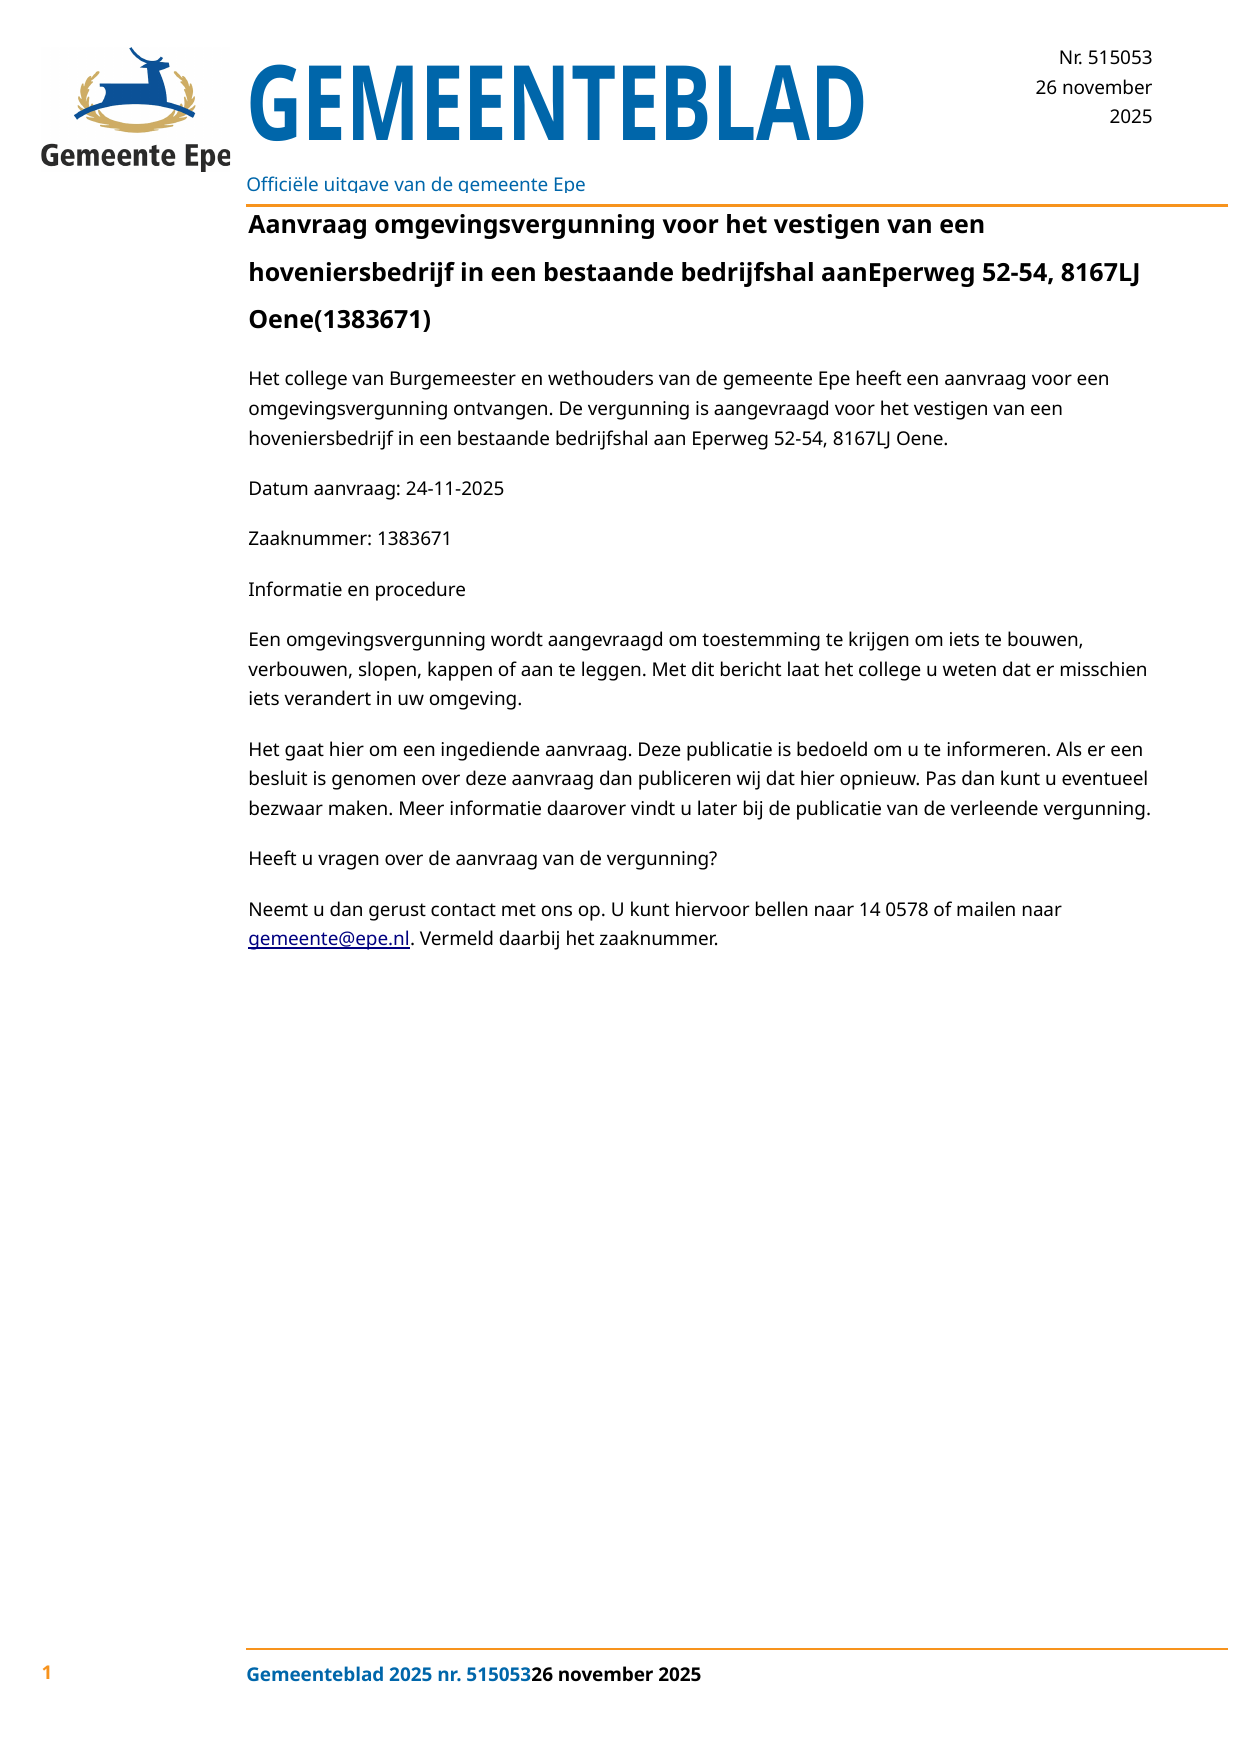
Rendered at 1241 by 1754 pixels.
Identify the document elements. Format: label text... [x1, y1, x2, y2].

picture [41, 47, 231, 172]
text Het college van Burgemeester en wethouders van de gemeente Epe heeft een aanvraag voor een omgevingsvergunning ontvangen. De vergunning is aangevraagd voor het vestigen van een hoveniersbedrijf in een bestaande bedrijfshal aan Eperweg 52-54, 8167LJ Oene. [248, 366, 1152, 450]
text Een omgevingsvergunning wordt aangevraagd om toestemming te krijgen om iets te bouwen, verbouwen, slopen, kappen of aan te leggen. Met dit bericht laat het college u weten dat er misschien iets verandert in uw omgeving. [248, 626, 1152, 711]
text Datum aanvraag: 24-11-2025 [248, 475, 1152, 501]
text Heeft u vragen over de aanvraag van de vergunning? [248, 846, 1152, 871]
text Zaaknummer: 1383671 [248, 526, 1152, 551]
text Informatie en procedure [248, 576, 1152, 602]
text Aanvraag omgevingsvergunning voor het vestigen van een hoveniersbedrijf in een bestaande bedrijfshal aanEperweg 52-54, 8167LJ Oene(1383671) [248, 207, 1152, 336]
text Het gaat hier om een ingediende aanvraag. Deze publicatie is bedoeld om u te informeren. Als er een besluit is genomen over deze aanvraag dan publiceren wij dat hier opnieuw. Pas dan kunt u eventueel bezwaar maken. Meer informatie daarover vindt u later bij de publicatie van de verleende vergunning. [248, 736, 1152, 821]
text Neemt u dan gerust contact met ons op. U kunt hiervoor bellen naar 14 0578 of mailen naar gemeente@epe.nl. Vermeld daarbij het zaaknummer. [248, 896, 1152, 951]
